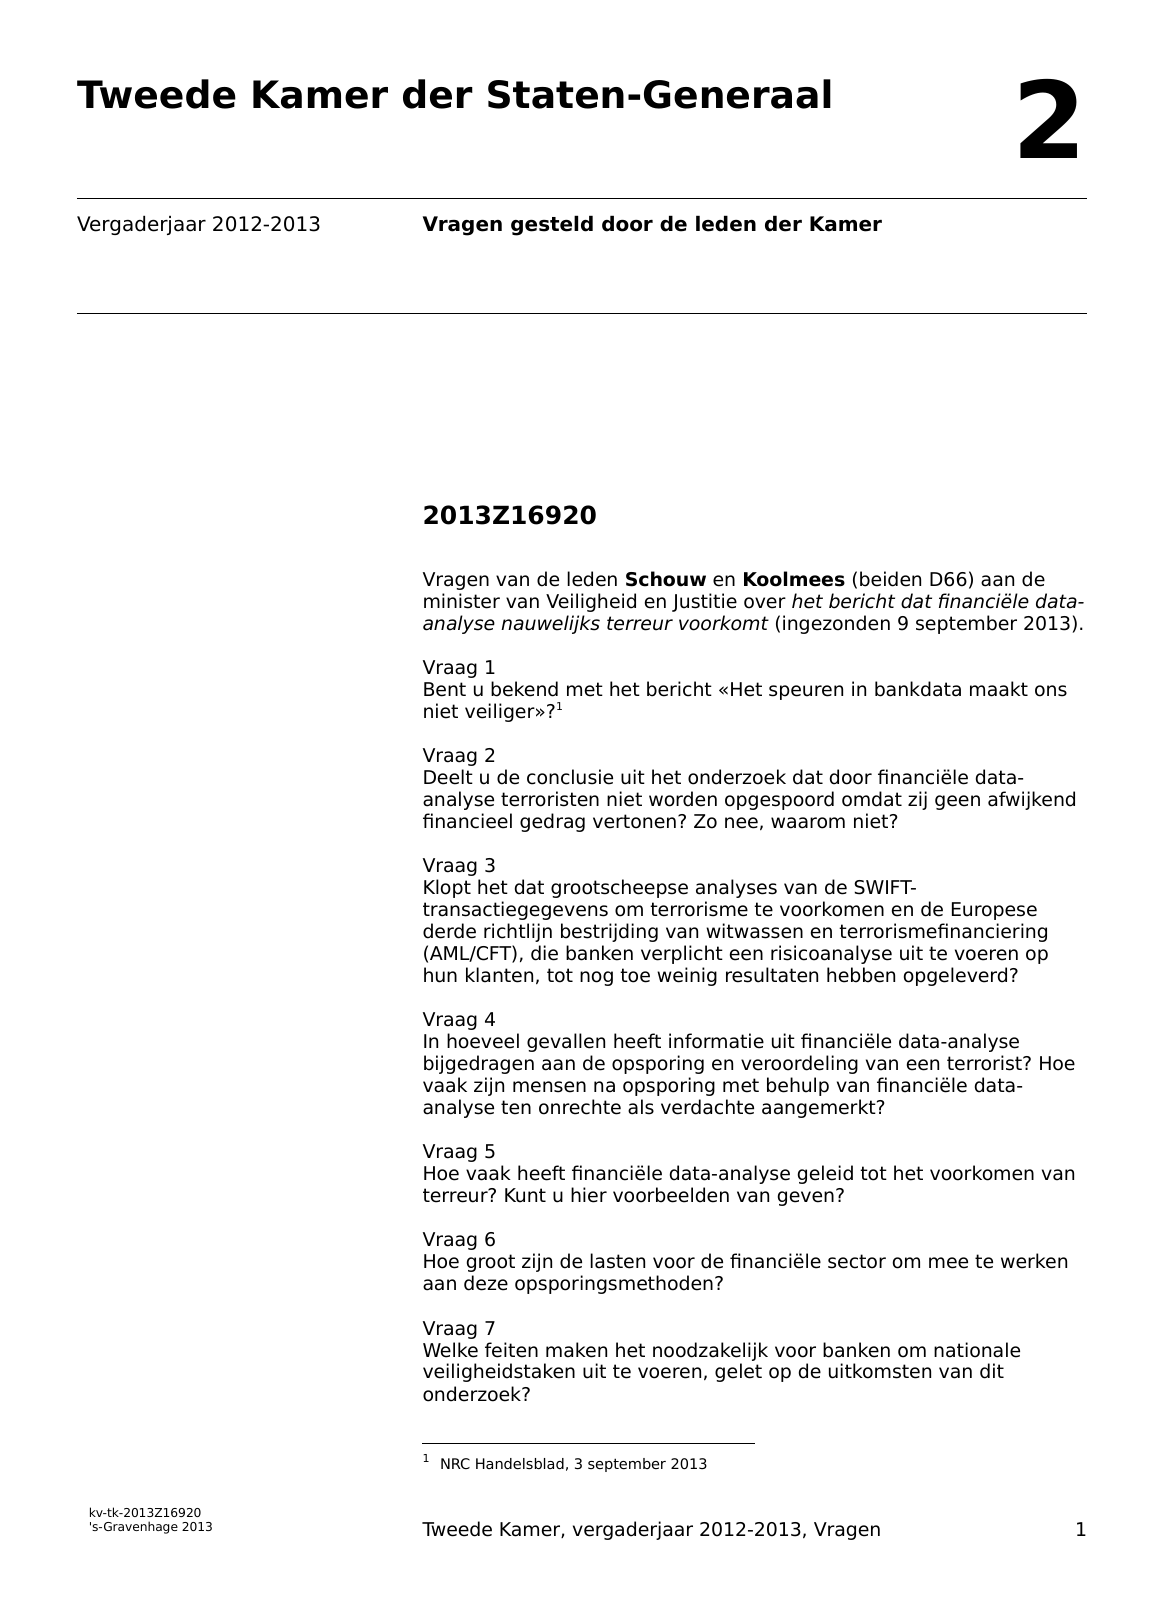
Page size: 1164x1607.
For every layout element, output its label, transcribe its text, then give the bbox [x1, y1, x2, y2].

text 2013Z16920 [422, 501, 1087, 531]
text Vraag 6 [422, 1229, 1087, 1251]
table_header Tweede Kamer der Staten-Generaal [77, 59, 886, 198]
text Vraag 7 [422, 1317, 1087, 1339]
text Deelt u de conclusie uit het onderzoek dat door financiële data-analyse terroristen niet worden opgespoord omdat zij geen afwijkend financieel gedrag vertonen? Zo nee, waarom niet? [422, 767, 1087, 833]
text Vragen van de leden Schouw en Koolmees (beiden D66) aan de minister van Veiligheid en Justitie over het bericht dat financiële data-analyse nauwelijks terreur voorkomt (ingezonden 9 september 2013). [422, 569, 1087, 635]
text Vraag 5 [422, 1141, 1087, 1163]
text Vraag 2 [422, 745, 1087, 767]
table_header 2 [886, 59, 1087, 198]
text Vraag 1 [422, 657, 1087, 679]
text Vraag 3 [422, 855, 1087, 877]
text Hoe vaak heeft financiële data-analyse geleid tot het voorkomen van terreur? Kunt u hier voorbeelden van geven? [422, 1163, 1087, 1207]
text In hoeveel gevallen heeft informatie uit financiële data-analyse bijgedragen aan de opsporing en veroordeling van een terrorist? Hoe vaak zijn mensen na opsporing met behulp van financiële data-analyse ten onrechte als verdachte aangemerkt? [422, 1031, 1087, 1119]
table_cell Vragen gesteld door de leden der Kamer [422, 199, 1087, 313]
text Vraag 4 [422, 1009, 1087, 1031]
text Welke feiten maken het noodzakelijk voor banken om nationale veiligheidstaken uit te voeren, gelet op de uitkomsten van dit onderzoek? [422, 1339, 1087, 1405]
text Bent u bekend met het bericht «Het speuren in bankdata maakt ons niet veiliger»? [422, 679, 1087, 723]
text NRC Handelsblad, 3 september 2013 [422, 1452, 1087, 1474]
text 's-Gravenhage 2013 [88, 1520, 323, 1534]
text kv-tk-2013Z16920 [88, 1506, 323, 1520]
table_cell Vergaderjaar 2012-2013 [77, 199, 422, 313]
text Hoe groot zijn de lasten voor de financiële sector om mee te werken aan deze opsporingsmethoden? [422, 1251, 1087, 1295]
text Klopt het dat grootscheepse analyses van de SWIFT-transactiegegevens om terrorisme te voorkomen en de Europese derde richtlijn bestrijding van witwassen en terrorismefinanciering (AML/CFT), die banken verplicht een risicoanalyse uit te voeren op hun klanten, tot nog toe weinig resultaten hebben opgeleverd? [422, 877, 1087, 987]
